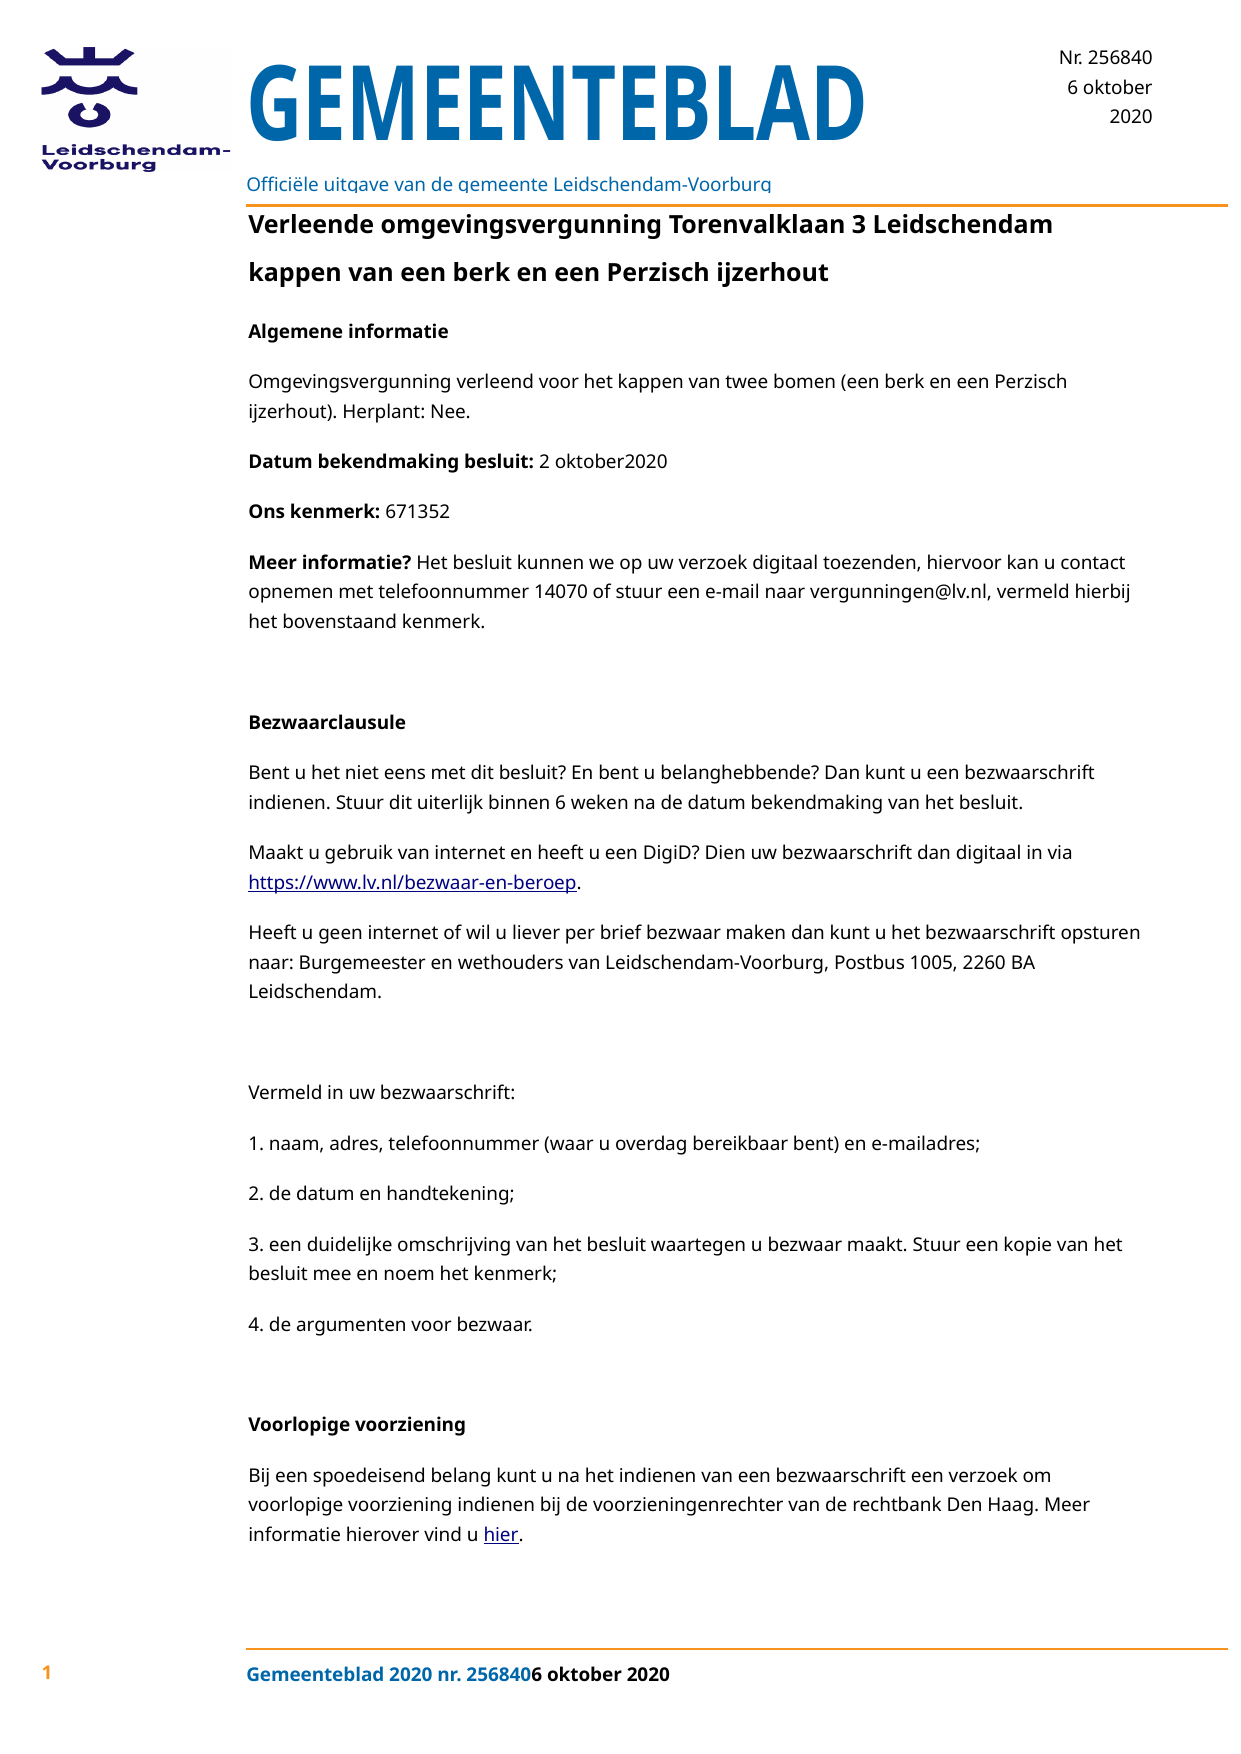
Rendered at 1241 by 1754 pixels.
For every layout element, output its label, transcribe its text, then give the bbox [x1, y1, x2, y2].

text 2. de datum en handtekening; [248, 1180, 1152, 1206]
text 1. naam, adres, telefoonnummer (waar u overdag bereikbaar bent) en e-mailadres; [248, 1130, 1152, 1156]
text Voorlopige voorziening [248, 1412, 1152, 1437]
text Ons kenmerk: 671352 [248, 499, 1152, 524]
text Bent u het niet eens met dit besluit? En bent u belanghebbende? Dan kunt u een bezwaarschrift indienen. Stuur dit uiterlijk binnen 6 weken na de datum bekendmaking van het besluit. [248, 759, 1152, 815]
text 3. een duidelijke omschrijving van het besluit waartegen u bezwaar maakt. Stuur een kopie van het besluit mee en noem het kenmerk; [248, 1231, 1152, 1286]
text Omgevingsvergunning verleend voor het kappen van twee bomen (een berk en een Perzisch ijzerhout). Herplant: Nee. [248, 368, 1152, 424]
text Datum bekendmaking besluit: 2 oktober2020 [248, 448, 1152, 474]
text Maakt u gebruik van internet en heeft u een DigiD? Dien uw bezwaarschrift dan digitaal in via https://www.lv.nl/bezwaar-en-beroep. [248, 839, 1152, 895]
picture [41, 47, 231, 172]
text Bij een spoedeisend belang kunt u na het indienen van een bezwaarschrift een verzoek om voorlopige voorziening indienen bij de voorzieningenrechter van de rechtbank Den Haag. Meer informatie hierover vind u hier. [248, 1462, 1152, 1547]
text 4. de argumenten voor bezwaar. [248, 1311, 1152, 1337]
text Heeft u geen internet of wil u liever per brief bezwaar maken dan kunt u het bezwaarschrift opsturen naar: Burgemeester en wethouders van Leidschendam-Voorburg, Postbus 1005, 2260 BA Leidschendam. [248, 919, 1152, 1004]
text Vermeld in uw bezwaarschrift: [248, 1079, 1152, 1105]
text Meer informatie? Het besluit kunnen we op uw verzoek digitaal toezenden, hiervoor kan u contact opnemen met telefoonnummer 14070 of stuur een e-mail naar vergunningen@lv.nl, vermeld hierbij het bovenstaand kenmerk. [248, 549, 1152, 634]
text Bezwaarclausule [248, 709, 1152, 735]
text Algemene informatie [248, 318, 1152, 344]
text Verleende omgevingsvergunning Torenvalklaan 3 Leidschendam kappen van een berk en een Perzisch ijzerhout [248, 207, 1152, 288]
